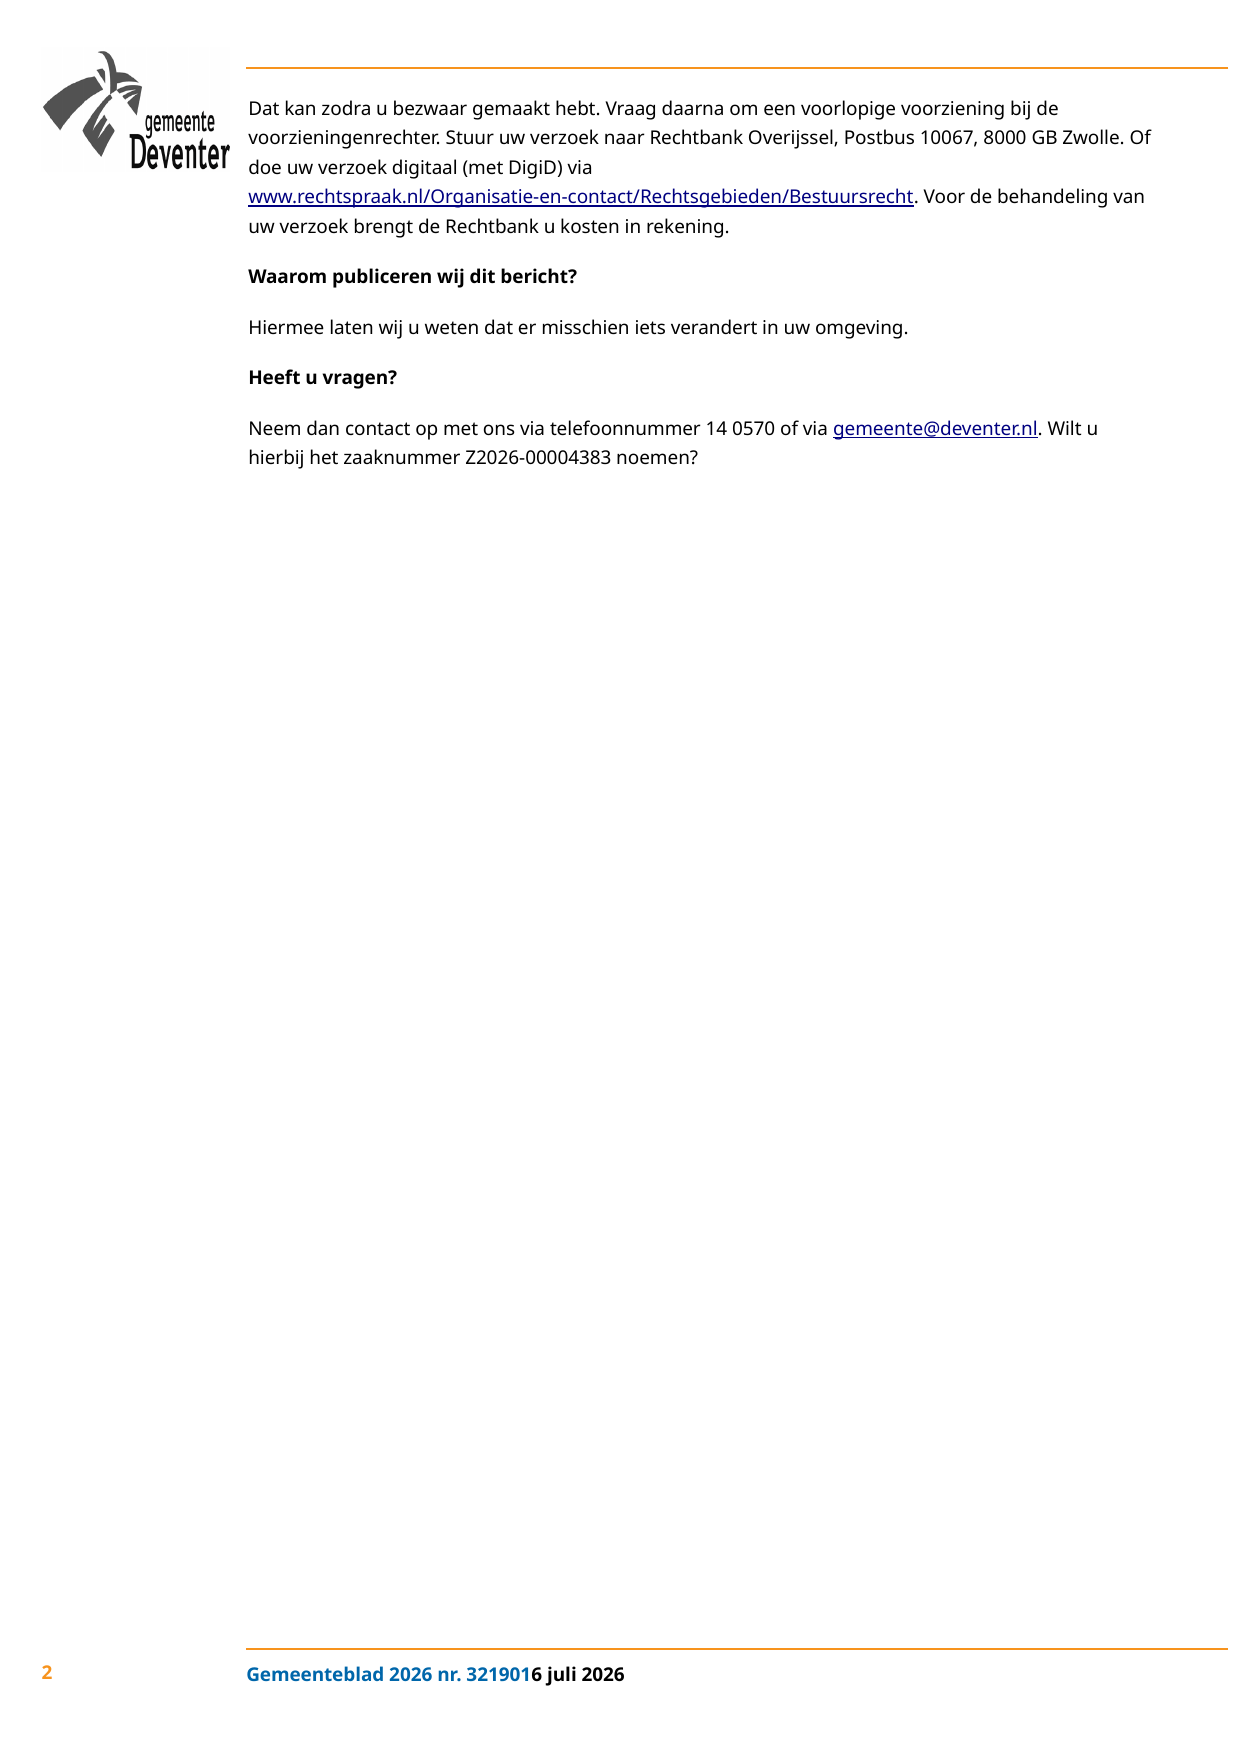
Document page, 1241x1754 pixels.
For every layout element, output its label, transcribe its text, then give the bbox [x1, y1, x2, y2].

text Heeft u vragen? [248, 364, 1152, 390]
text Neem dan contact op met ons via telefoonnummer 14 0570 of via gemeente@deventer.nl. Wilt u hierbij het zaaknummer Z2026-00004383 noemen? [248, 415, 1152, 470]
text Hiermee laten wij u weten dat er misschien iets verandert in uw omgeving. [248, 314, 1152, 340]
text Waarom publiceren wij dit bericht? [248, 263, 1152, 289]
text Dat kan zodra u bezwaar gemaakt hebt. Vraag daarna om een voorlopige voorziening bij de voorzieningenrechter. Stuur uw verzoek naar Rechtbank Overijssel, Postbus 10067, 8000 GB Zwolle. Of doe uw verzoek digitaal (met DigiD) via www.rechtspraak.nl/Organisatie-en-contact/Rechtsgebieden/Bestuursrecht. Voor de behandeling van uw verzoek brengt de Rechtbank u kosten in rekening. [248, 95, 1152, 239]
picture [41, 47, 231, 172]
